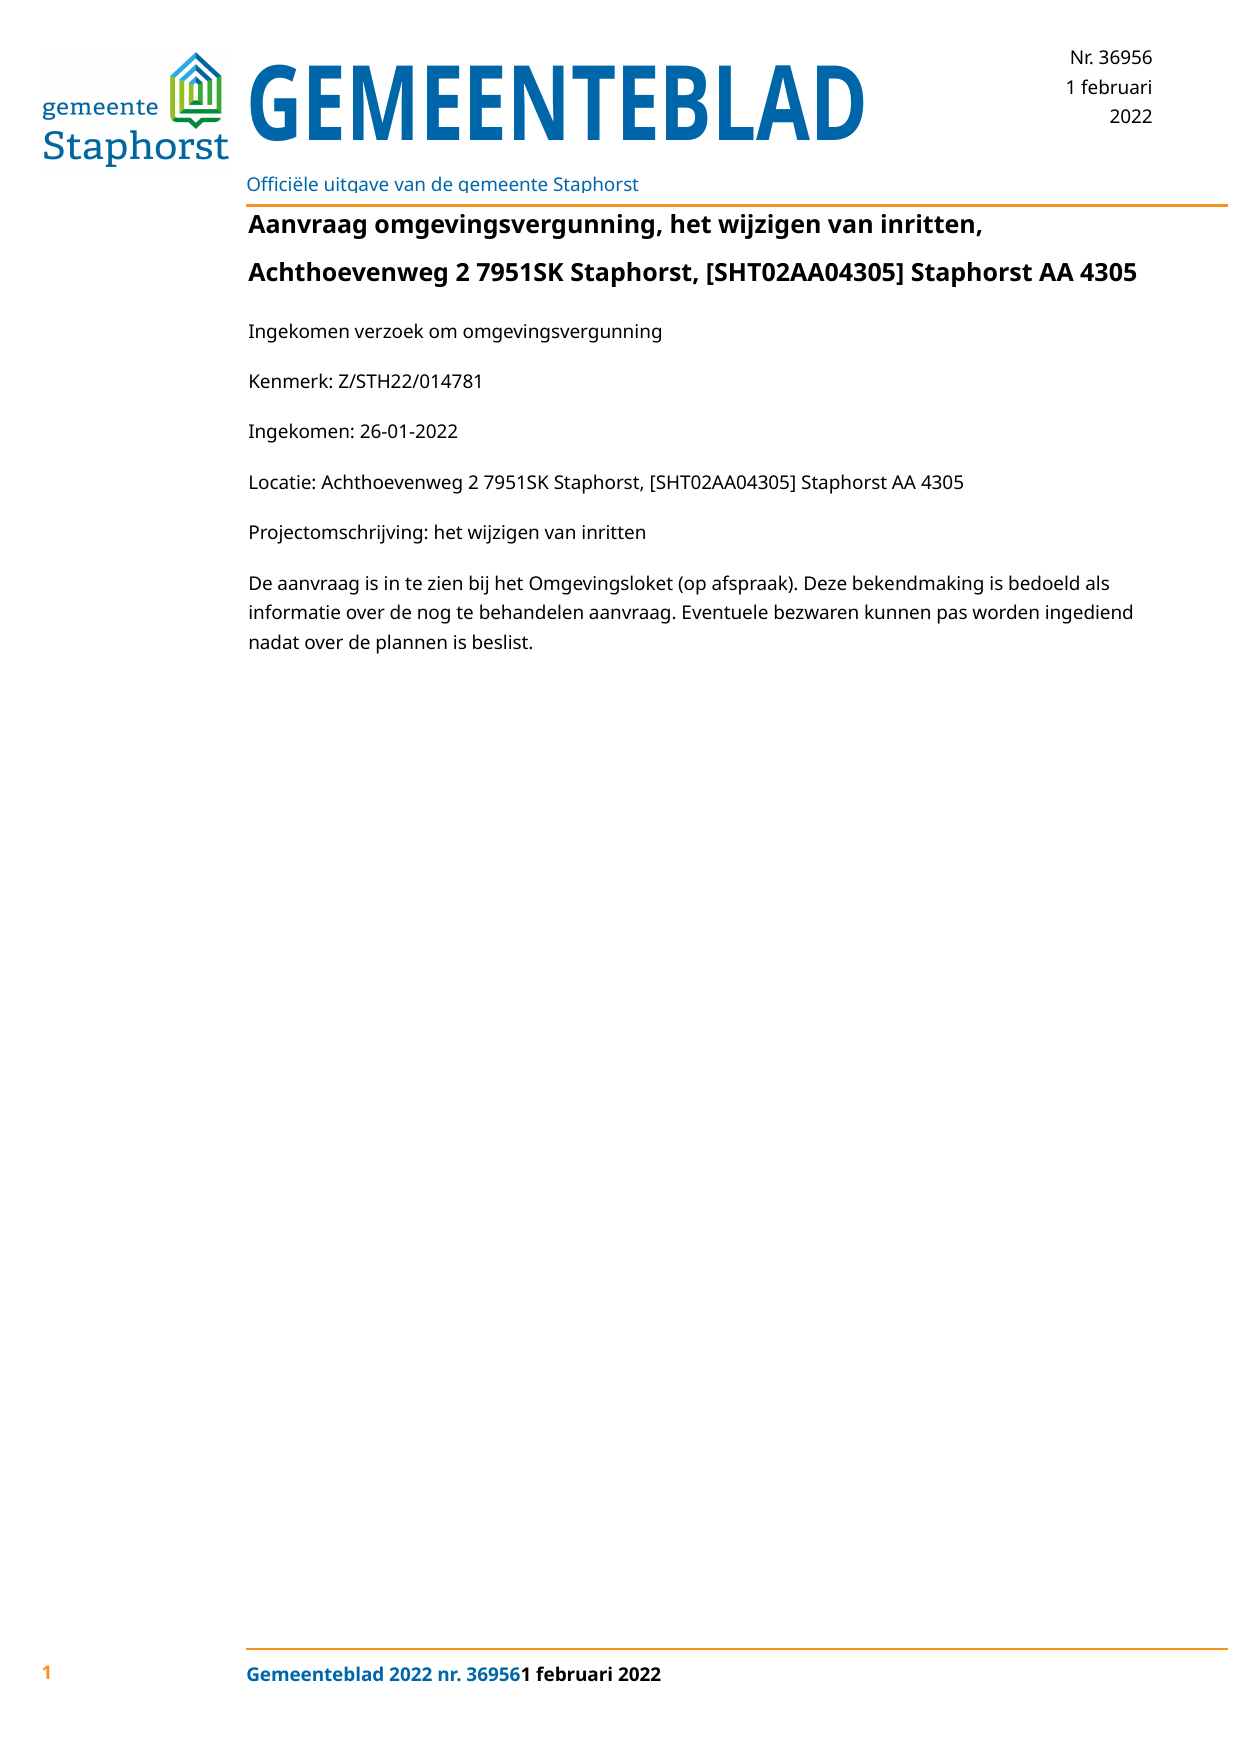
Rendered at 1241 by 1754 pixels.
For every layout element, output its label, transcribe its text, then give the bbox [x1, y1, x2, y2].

text Ingekomen: 26-01-2022 [248, 419, 1152, 444]
text Locatie: Achthoevenweg 2 7951SK Staphorst, [SHT02AA04305] Staphorst AA 4305 [248, 469, 1152, 495]
text Ingekomen verzoek om omgevingsvergunning [248, 318, 1152, 344]
text De aanvraag is in te zien bij het Omgevingsloket (op afspraak). Deze bekendmaking is bedoeld als informatie over de nog te behandelen aanvraag. Eventuele bezwaren kunnen pas worden ingediend nadat over de plannen is beslist. [248, 570, 1152, 655]
text Aanvraag omgevingsvergunning, het wijzigen van inritten, Achthoevenweg 2 7951SK Staphorst, [SHT02AA04305] Staphorst AA 4305 [248, 207, 1152, 288]
text Projectomschrijving: het wijzigen van inritten [248, 519, 1152, 545]
text Kenmerk: Z/STH22/014781 [248, 368, 1152, 394]
picture [41, 47, 231, 172]
